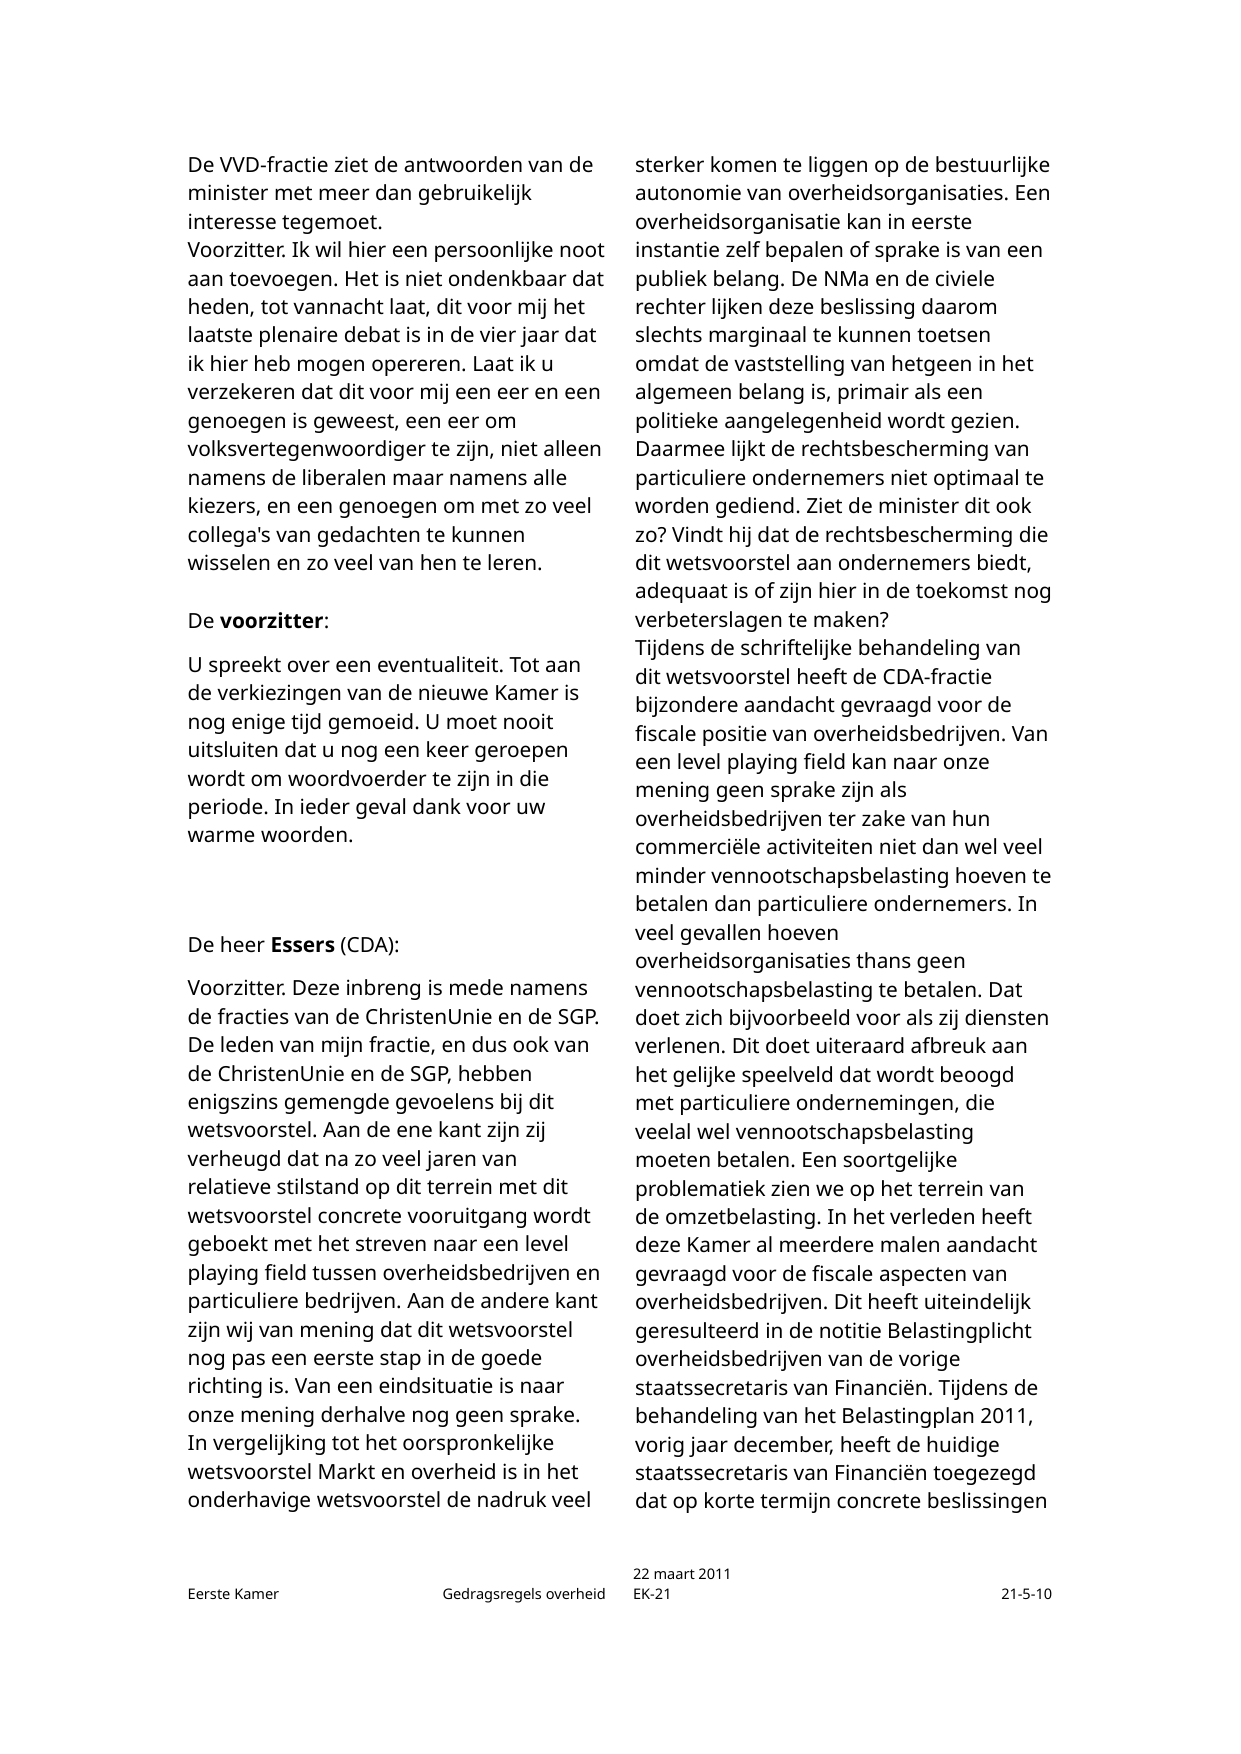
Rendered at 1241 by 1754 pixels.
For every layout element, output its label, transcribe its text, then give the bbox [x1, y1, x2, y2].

text Voorzitter. Ik wil hier een persoonlijke noot aan toevoegen. Het is niet ondenkbaar dat heden, tot vannacht laat, dit voor mij het laatste plenaire debat is in de vier jaar dat ik hier heb mogen opereren. Laat ik u verzekeren dat dit voor mij een eer en een genoegen is geweest, een eer om volksvertegenwoordiger te zijn, niet alleen namens de liberalen maar namens alle kiezers, en een genoegen om met zo veel collega's van gedachten te kunnen wisselen en zo veel van hen te leren. [187, 235, 605, 577]
text Voorzitter. Deze inbreng is mede namens de fracties van de ChristenUnie en de SGP. [187, 973, 605, 1030]
text  [187, 879, 605, 907]
text De voorzitter: [187, 607, 605, 635]
text Tijdens de schriftelijke behandeling van dit wetsvoorstel heeft de CDA-fractie bijzondere aandacht gevraagd voor de fiscale positie van overheidsbedrijven. Van een level playing field kan naar onze mening geen sprake zijn als overheidsbedrijven ter zake van hun commerciële activiteiten niet dan wel veel minder vennootschapsbelasting hoeven te betalen dan particuliere ondernemers. In veel gevallen hoeven overheidsorganisaties thans geen vennootschapsbelasting te betalen. Dat doet zich bijvoorbeeld voor als zij diensten verlenen. Dit doet uiteraard afbreuk aan het gelijke speelveld dat wordt beoogd met particuliere ondernemingen, die veelal wel vennootschapsbelasting moeten betalen. Een soortgelijke problematiek zien we op het terrein van de omzetbelasting. In het verleden heeft deze Kamer al meerdere malen aandacht gevraagd voor de fiscale aspecten van overheidsbedrijven. Dit heeft uiteindelijk geresulteerd in de notitie Belastingplicht overheidsbedrijven van de vorige staatssecretaris van Financiën. Tijdens de behandeling van het Belastingplan 2011, vorig jaar december, heeft de huidige staatssecretaris van Financiën toegezegd dat op korte termijn concrete beslissingen [635, 633, 1053, 1515]
text De heer Essers (CDA): [187, 930, 605, 958]
text sterker komen te liggen op de bestuurlijke autonomie van overheidsorganisaties. Een overheidsorganisatie kan in eerste instantie zelf bepalen of sprake is van een publiek belang. De NMa en de civiele rechter lijken deze beslissing daarom slechts marginaal te kunnen toetsen omdat de vaststelling van hetgeen in het algemeen belang is, primair als een politieke aangelegenheid wordt gezien. Daarmee lijkt de rechtsbescherming van particuliere ondernemers niet optimaal te worden gediend. Ziet de minister dit ook zo? Vindt hij dat de rechtsbescherming die dit wetsvoorstel aan ondernemers biedt, adequaat is of zijn hier in de toekomst nog verbeterslagen te maken? [635, 150, 1053, 633]
text De leden van mijn fractie, en dus ook van de ChristenUnie en de SGP, hebben enigszins gemengde gevoelens bij dit wetsvoorstel. Aan de ene kant zijn zij verheugd dat na zo veel jaren van relatieve stilstand op dit terrein met dit wetsvoorstel concrete vooruitgang wordt geboekt met het streven naar een level playing field tussen overheidsbedrijven en particuliere bedrijven. Aan de andere kant zijn wij van mening dat dit wetsvoorstel nog pas een eerste stap in de goede richting is. Van een eindsituatie is naar onze mening derhalve nog geen sprake. In vergelijking tot het oorspronkelijke wetsvoorstel Markt en overheid is in het onderhavige wetsvoorstel de nadruk veel [187, 1030, 605, 1514]
text De VVD-fractie ziet de antwoorden van de minister met meer dan gebruikelijk interesse tegemoet. [187, 150, 605, 235]
text U spreekt over een eventualiteit. Tot aan de verkiezingen van de nieuwe Kamer is nog enige tijd gemoeid. U moet nooit uitsluiten dat u nog een keer geroepen wordt om woordvoerder te zijn in die periode. In ieder geval dank voor uw warme woorden. [187, 650, 605, 849]
